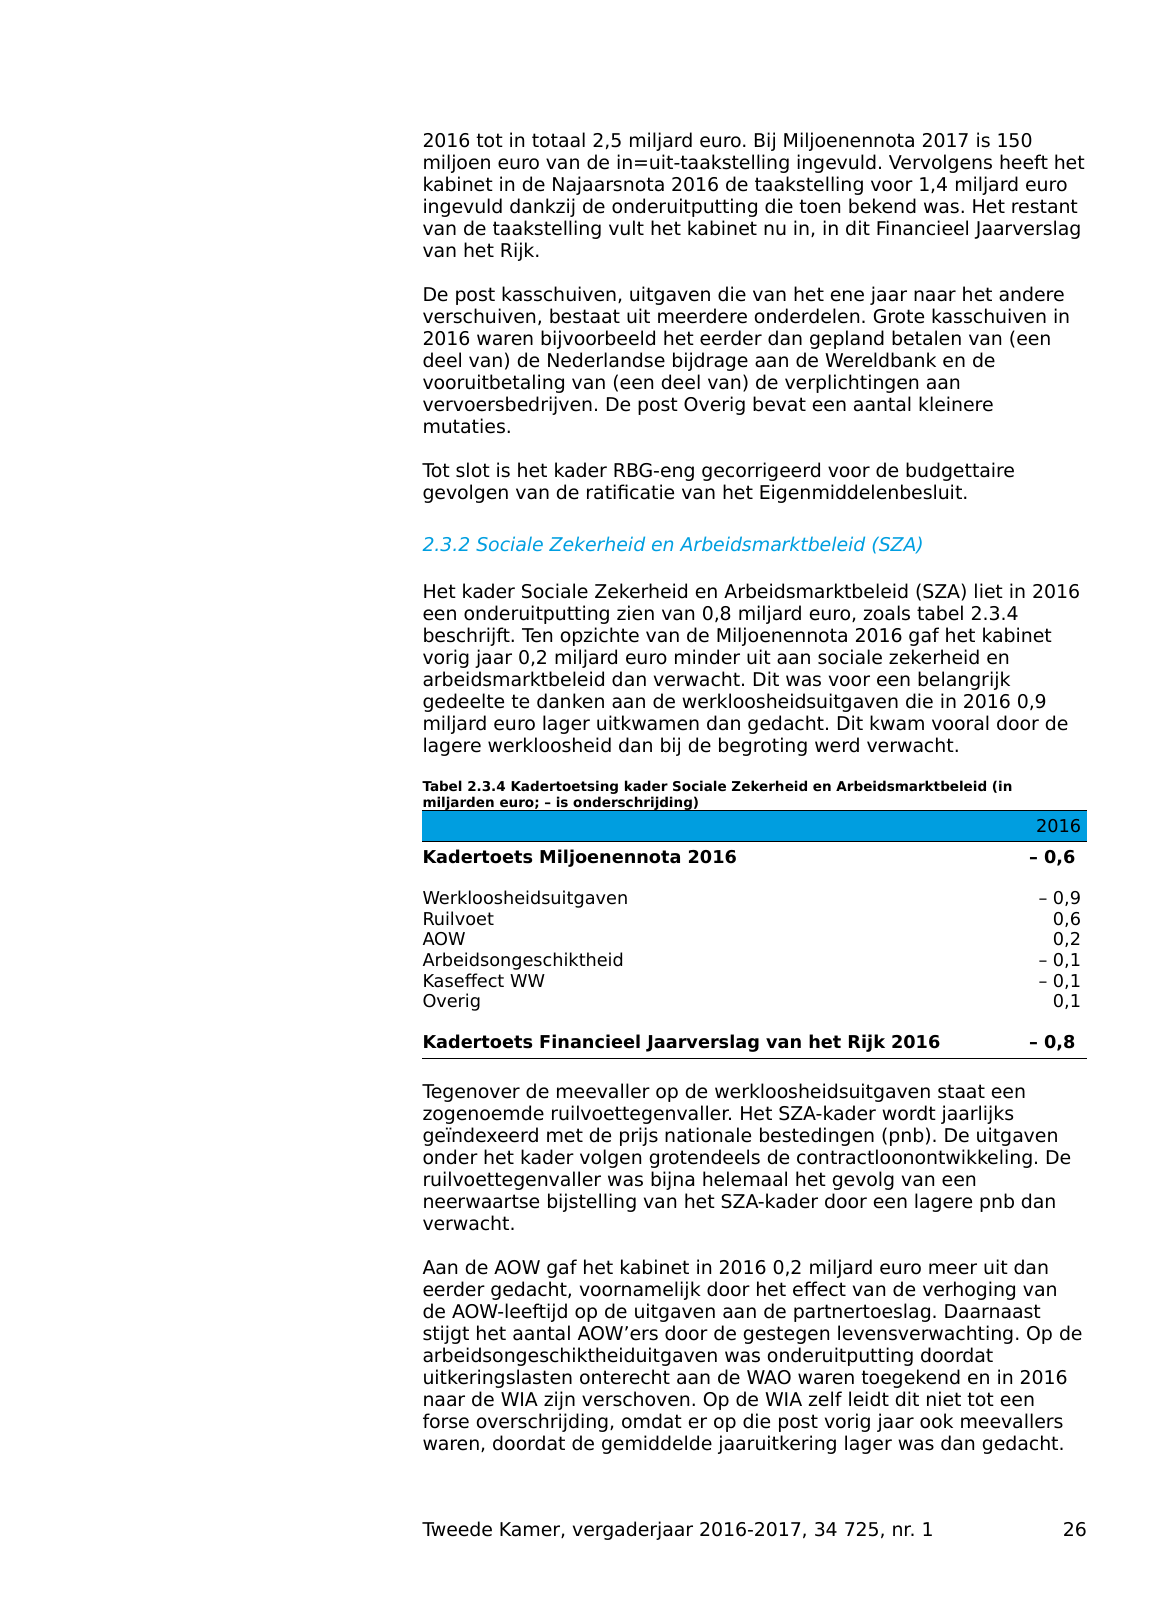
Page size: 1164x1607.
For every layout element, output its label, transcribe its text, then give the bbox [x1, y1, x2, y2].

table_cell AOW [422, 929, 980, 950]
table_cell – 0,9 [980, 888, 1087, 909]
text Tegenover de meevaller op de werkloosheidsuitgaven staat een zogenoemde ruilvoettegenvaller. Het SZA-kader wordt jaarlijks geïndexeerd met de prijs nationale bestedingen (pnb). De uitgaven onder het kader volgen grotendeels de contractloonontwikkeling. De ruilvoettegenvaller was bijna helemaal het gevolg van een neerwaartse bijstelling van het SZA-kader door een lagere pnb dan verwacht. [422, 1081, 1087, 1235]
table_cell [422, 868, 980, 888]
table_header Tabel 2.3.4 Kadertoetsing kader Sociale Zekerheid en Arbeidsmarktbeleid (in miljarden euro; – is onderschrijding) [422, 779, 1087, 810]
table_cell 0,2 [980, 929, 1087, 950]
table_cell Overig [422, 991, 980, 1012]
table_cell Kaseffect WW [422, 971, 980, 991]
text Het kader Sociale Zekerheid en Arbeidsmarktbeleid (SZA) liet in 2016 een onderuitputting zien van 0,8 miljard euro, zoals tabel 2.3.4 beschrijft. Ten opzichte van de Miljoenennota 2016 gaf het kabinet vorig jaar 0,2 miljard euro minder uit aan sociale zekerheid en arbeidsmarktbeleid dan verwacht. Dit was voor een belangrijk gedeelte te danken aan de werkloosheidsuitgaven die in 2016 0,9 miljard euro lager uitkwamen dan gedacht. Dit kwam vooral door de lagere werkloosheid dan bij de begroting werd verwacht. [422, 581, 1087, 757]
table_cell 0,1 [980, 991, 1087, 1012]
text 2016 tot in totaal 2,5 miljard euro. Bij Miljoenennota 2017 is 150 miljoen euro van de in=uit-taakstelling ingevuld. Vervolgens heeft het kabinet in de Najaarsnota 2016 de taakstelling voor 1,4 miljard euro ingevuld dankzij de onderuitputting die toen bekend was. Het restant van de taakstelling vult het kabinet nu in, in dit Financieel Jaarverslag van het Rijk. [422, 130, 1087, 262]
table_cell [980, 868, 1087, 888]
table_cell 2016 [980, 811, 1087, 841]
table_cell – 0,1 [980, 950, 1087, 971]
table_cell – 0,8 [980, 1033, 1087, 1058]
text Tot slot is het kader RBG-eng gecorrigeerd voor de budgettaire gevolgen van de ratificatie van het Eigenmiddelenbesluit. [422, 460, 1087, 504]
table_cell [422, 811, 980, 841]
table_cell Ruilvoet [422, 909, 980, 929]
table_cell Arbeidsongeschiktheid [422, 950, 980, 971]
text De post kasschuiven, uitgaven die van het ene jaar naar het andere verschuiven, bestaat uit meerdere onderdelen. Grote kasschuiven in 2016 waren bijvoorbeeld het eerder dan gepland betalen van (een deel van) de Nederlandse bijdrage aan de Wereldbank en de vooruitbetaling van (een deel van) de verplichtingen aan vervoersbedrijven. De post Overig bevat een aantal kleinere mutaties. [422, 284, 1087, 438]
subtitle 2.3.2 Sociale Zekerheid en Arbeidsmarktbeleid (SZA) [422, 534, 1087, 556]
table_cell [980, 1012, 1087, 1032]
text Aan de AOW gaf het kabinet in 2016 0,2 miljard euro meer uit dan eerder gedacht, voornamelijk door het effect van de verhoging van de AOW-leeftijd op de uitgaven aan de partnertoeslag. Daarnaast stijgt het aantal AOW’ers door de gestegen levensverwachting. Op de arbeidsongeschiktheiduitgaven was onderuitputting doordat uitkeringslasten onterecht aan de WAO waren toegekend en in 2016 naar de WIA zijn verschoven. Op de WIA zelf leidt dit niet tot een forse overschrijding, omdat er op die post vorig jaar ook meevallers waren, doordat de gemiddelde jaaruitkering lager was dan gedacht. [422, 1257, 1087, 1455]
table_cell 0,6 [980, 909, 1087, 929]
table_cell – 0,6 [980, 842, 1087, 867]
table_cell [422, 1012, 980, 1032]
table_cell Kadertoets Financieel Jaarverslag van het Rijk 2016 [422, 1033, 980, 1058]
table_cell Kadertoets Miljoenennota 2016 [422, 842, 980, 867]
table_cell – 0,1 [980, 971, 1087, 991]
table_cell Werkloosheidsuitgaven [422, 888, 980, 909]
